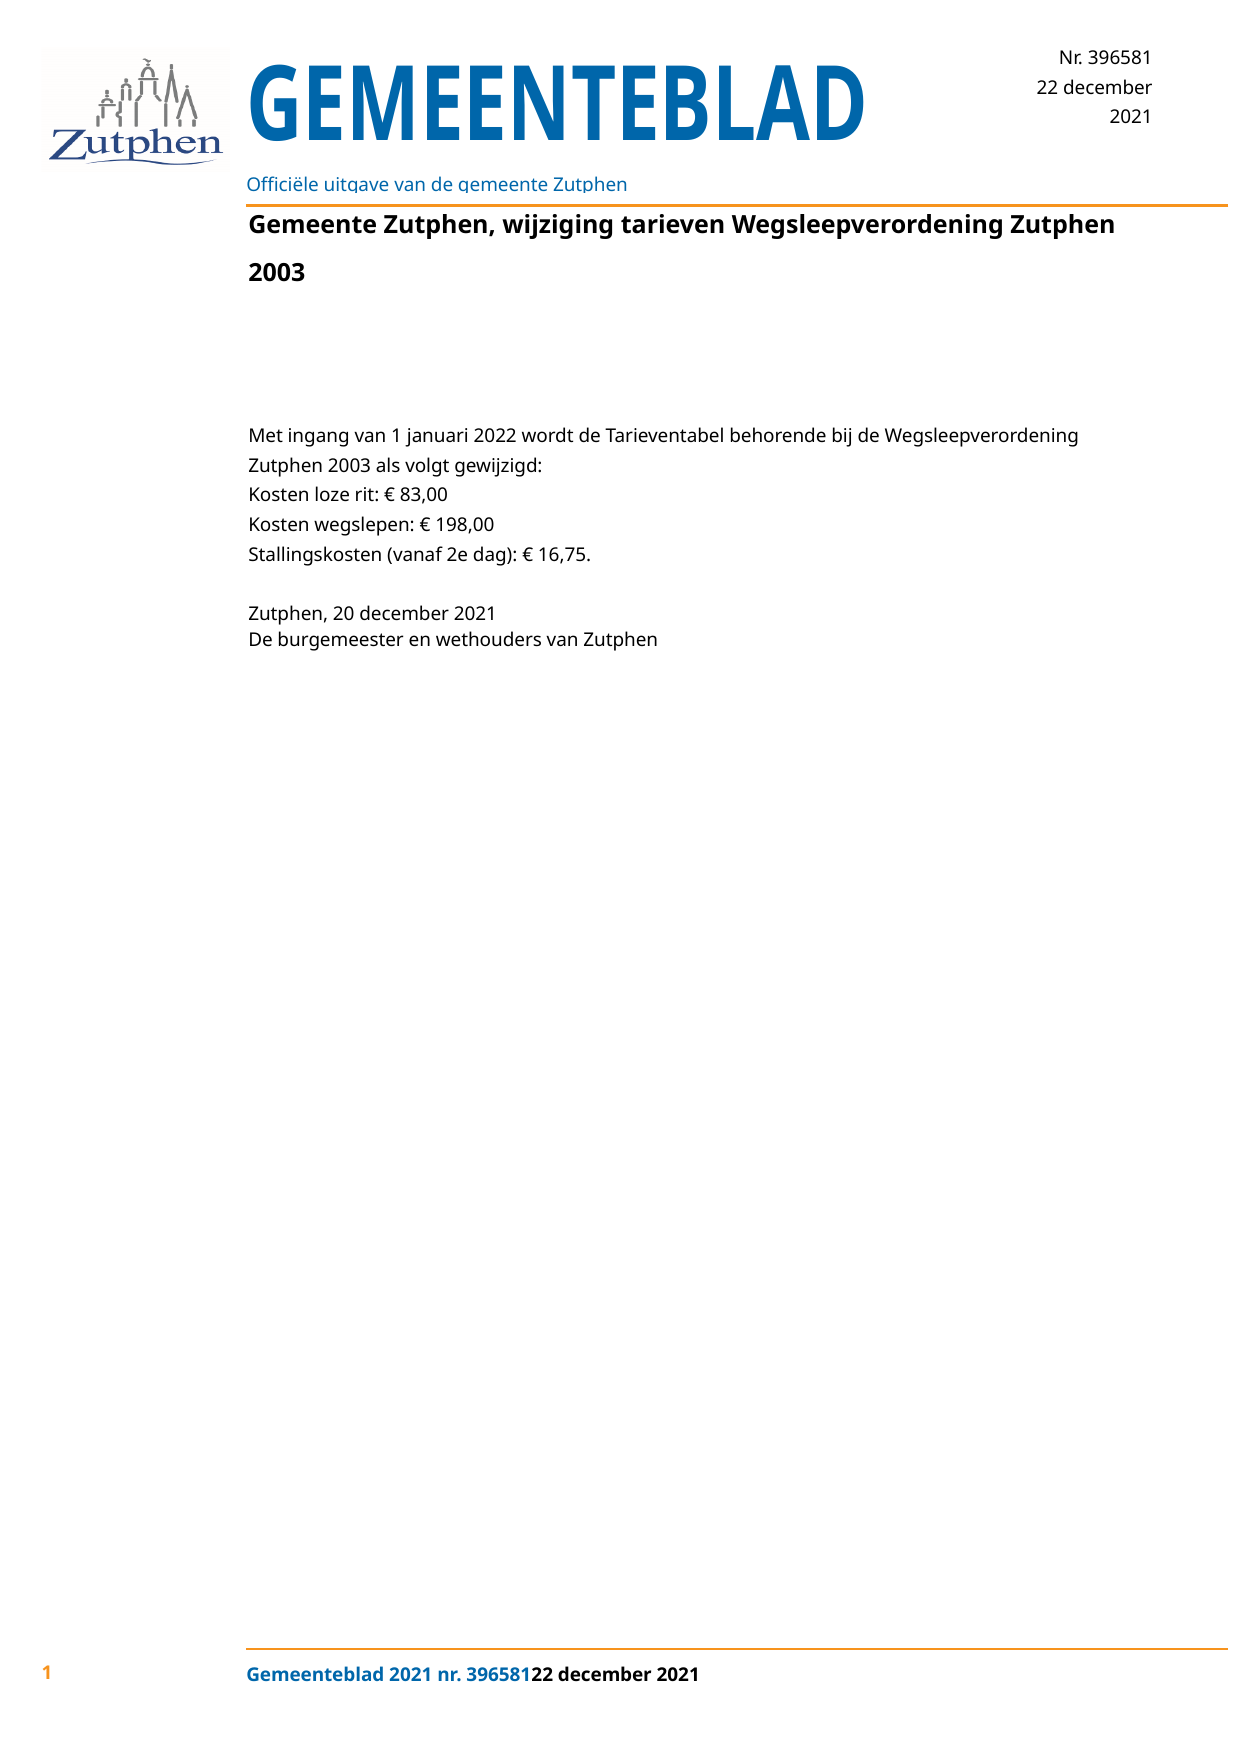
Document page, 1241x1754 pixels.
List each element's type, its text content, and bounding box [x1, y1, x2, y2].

text Kosten wegslepen: € 198,00 [248, 511, 1152, 537]
picture [41, 47, 231, 172]
text Zutphen, 20 december 2021 [248, 600, 1152, 626]
text Kosten loze rit: € 83,00 [248, 482, 1152, 507]
text Gemeente Zutphen, wijziging tarieven Wegsleepverordening Zutphen 2003 [248, 207, 1152, 288]
text Met ingang van 1 januari 2022 wordt de Tarieventabel behorende bij de Wegsleepverordening Zutphen 2003 als volgt gewijzigd: [248, 422, 1152, 478]
text De burgemeester en wethouders van Zutphen [248, 626, 1152, 651]
text Stallingskosten (vanaf 2e dag): € 16,75. [248, 541, 1152, 567]
